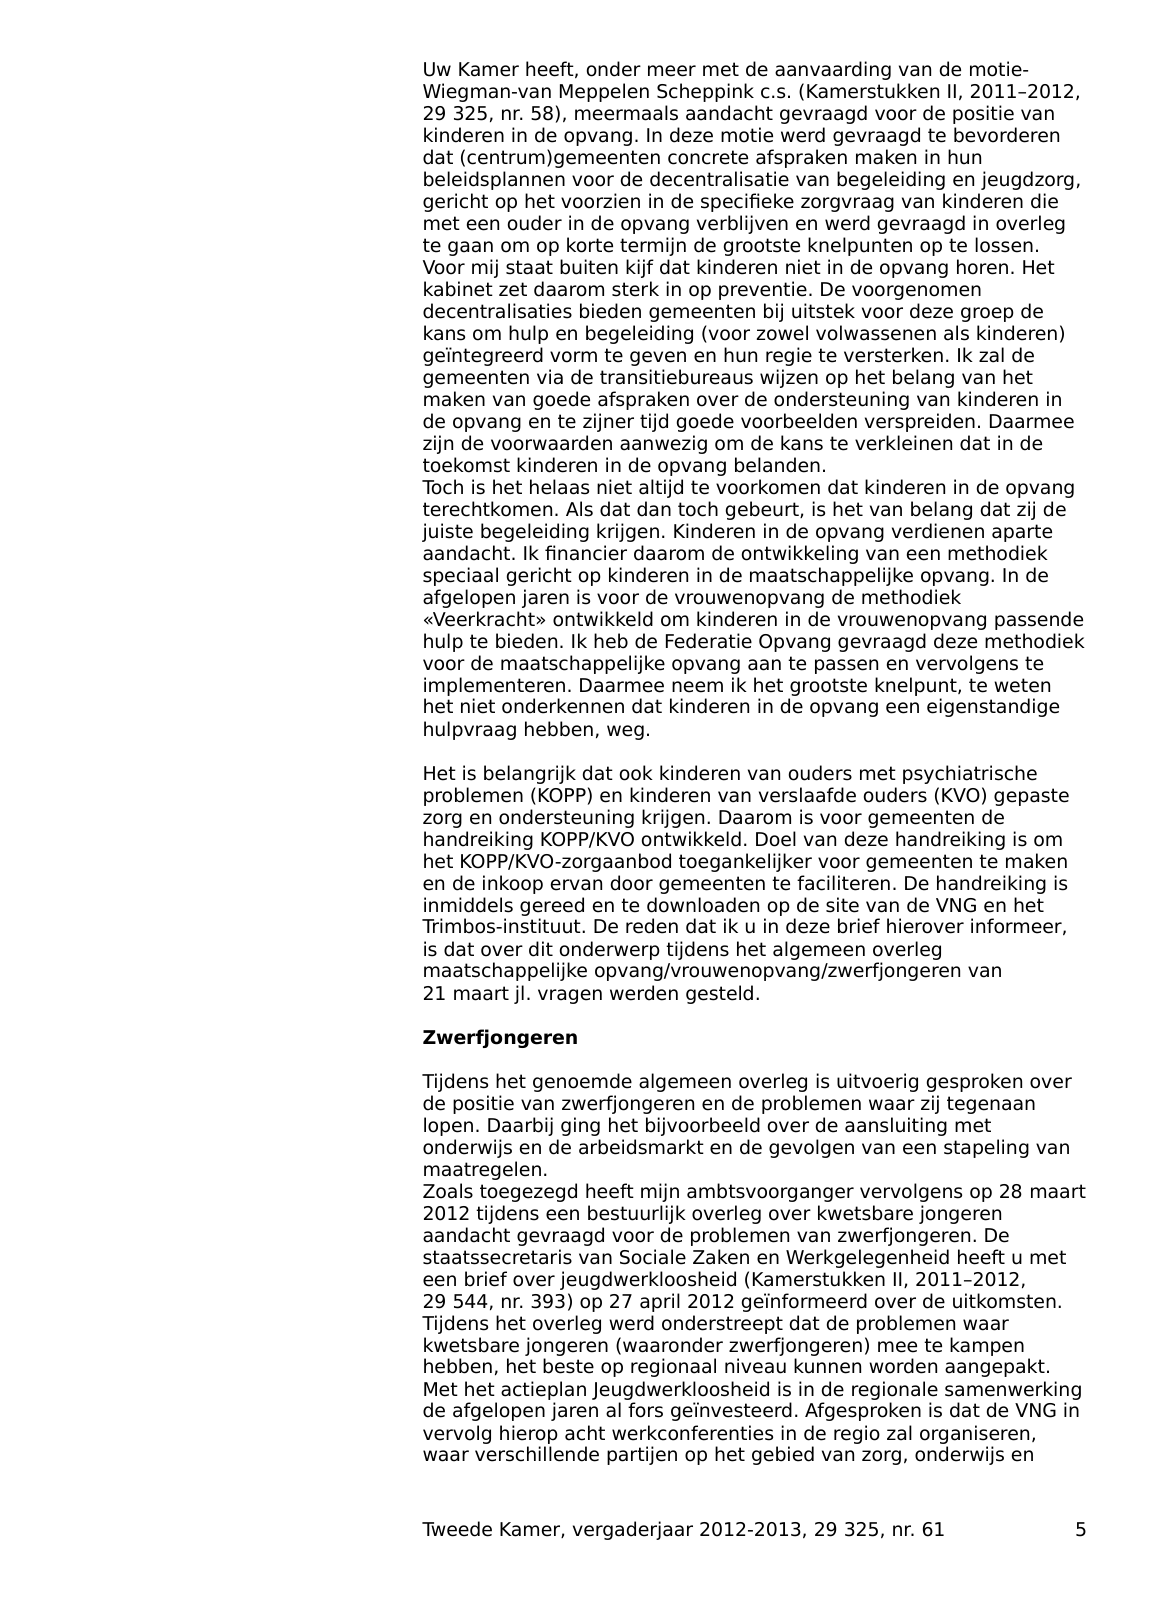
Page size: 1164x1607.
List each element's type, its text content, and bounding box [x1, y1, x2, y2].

text Zoals toegezegd heeft mijn ambtsvoorganger vervolgens op 28 maart 2012 tijdens een bestuurlijk overleg over kwetsbare jongeren aandacht gevraagd voor de problemen van zwerfjongeren. De staatssecretaris van Sociale Zaken en Werkgelegenheid heeft u met een brief over jeugdwerkloosheid (Kamerstukken II, 2011–2012, 29 544, nr. 393) op 27 april 2012 geïnformeerd over de uitkomsten. Tijdens het overleg werd onderstreept dat de problemen waar kwetsbare jongeren (waaronder zwerfjongeren) mee te kampen hebben, het beste op regionaal niveau kunnen worden aangepakt. Met het actieplan Jeugdwerkloosheid is in de regionale samenwerking de afgelopen jaren al fors geïnvesteerd. Afgesproken is dat de VNG in vervolg hierop acht werkconferenties in de regio zal organiseren, waar verschillende partijen op het gebied van zorg, onderwijs en [422, 1181, 1087, 1466]
text Het is belangrijk dat ook kinderen van ouders met psychiatrische problemen (KOPP) en kinderen van verslaafde ouders (KVO) gepaste zorg en ondersteuning krijgen. Daarom is voor gemeenten de handreiking KOPP/KVO ontwikkeld. Doel van deze handreiking is om het KOPP/KVO-zorgaanbod toegankelijker voor gemeenten te maken en de inkoop ervan door gemeenten te faciliteren. De handreiking is inmiddels gereed en te downloaden op de site van de VNG en het Trimbos-instituut. De reden dat ik u in deze brief hierover informeer, is dat over dit onderwerp tijdens het algemeen overleg maatschappelijke opvang/vrouwenopvang/zwerfjongeren van 21 maart jl. vragen werden gesteld. [422, 763, 1087, 1004]
text Toch is het helaas niet altijd te voorkomen dat kinderen in de opvang terechtkomen. Als dat dan toch gebeurt, is het van belang dat zij de juiste begeleiding krijgen. Kinderen in de opvang verdienen aparte aandacht. Ik financier daarom de ontwikkeling van een methodiek speciaal gericht op kinderen in de maatschappelijke opvang. In de afgelopen jaren is voor de vrouwenopvang de methodiek «Veerkracht» ontwikkeld om kinderen in de vrouwenopvang passende hulp te bieden. Ik heb de Federatie Opvang gevraagd deze methodiek voor de maatschappelijke opvang aan te passen en vervolgens te implementeren. Daarmee neem ik het grootste knelpunt, te weten het niet onderkennen dat kinderen in de opvang een eigenstandige hulpvraag hebben, weg. [422, 477, 1087, 740]
subtitle Zwerfjongeren [422, 1027, 1087, 1048]
text Uw Kamer heeft, onder meer met de aanvaarding van de motie-Wiegman-van Meppelen Scheppink c.s. (Kamerstukken II, 2011–2012, 29 325, nr. 58), meermaals aandacht gevraagd voor de positie van kinderen in de opvang. In deze motie werd gevraagd te bevorderen dat (centrum)gemeenten concrete afspraken maken in hun beleidsplannen voor de decentralisatie van begeleiding en jeugdzorg, gericht op het voorzien in de specifieke zorgvraag van kinderen die met een ouder in de opvang verblijven en werd gevraagd in overleg te gaan om op korte termijn de grootste knelpunten op te lossen. [422, 59, 1087, 257]
text Tijdens het genoemde algemeen overleg is uitvoerig gesproken over de positie van zwerfjongeren en de problemen waar zij tegenaan lopen. Daarbij ging het bijvoorbeeld over de aansluiting met onderwijs en de arbeidsmarkt en de gevolgen van een stapeling van maatregelen. [422, 1071, 1087, 1181]
text Voor mij staat buiten kijf dat kinderen niet in de opvang horen. Het kabinet zet daarom sterk in op preventie. De voorgenomen decentralisaties bieden gemeenten bij uitstek voor deze groep de kans om hulp en begeleiding (voor zowel volwassenen als kinderen) geïntegreerd vorm te geven en hun regie te versterken. Ik zal de gemeenten via de transitiebureaus wijzen op het belang van het maken van goede afspraken over de ondersteuning van kinderen in de opvang en te zijner tijd goede voorbeelden verspreiden. Daarmee zijn de voorwaarden aanwezig om de kans te verkleinen dat in de toekomst kinderen in de opvang belanden. [422, 257, 1087, 477]
